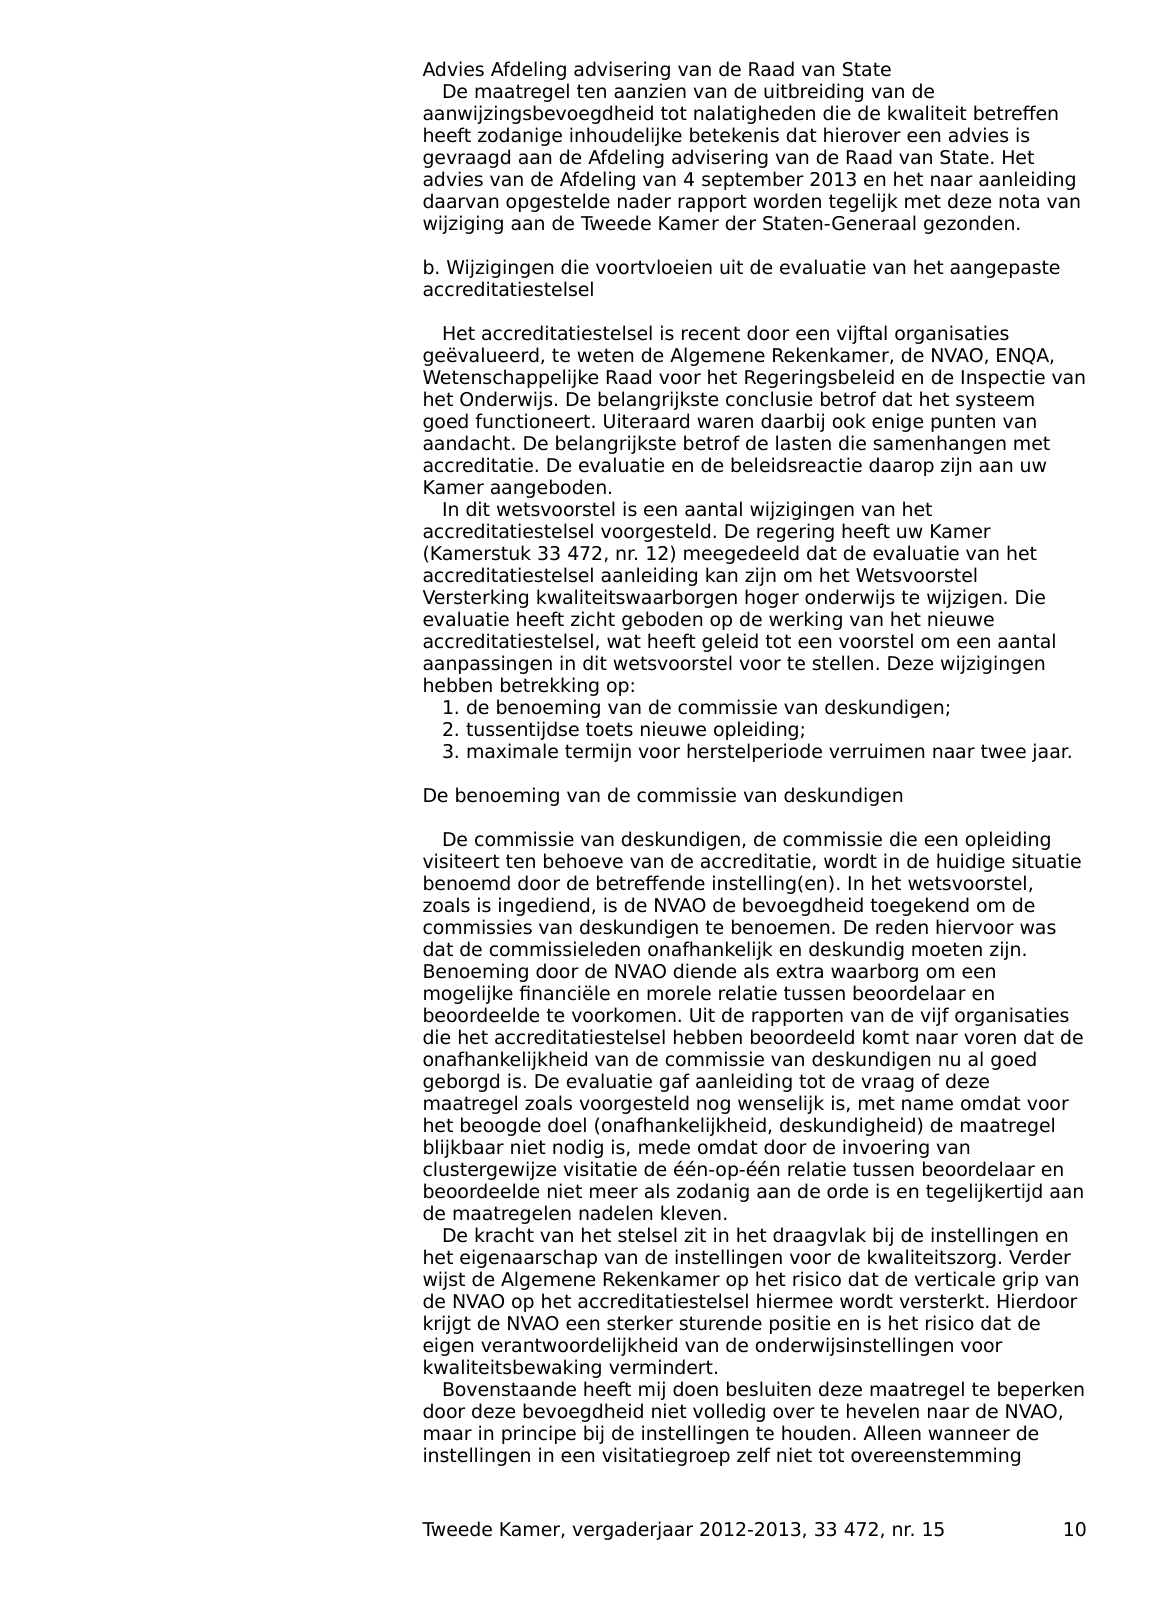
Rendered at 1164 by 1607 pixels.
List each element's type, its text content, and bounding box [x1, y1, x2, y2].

text De kracht van het stelsel zit in het draagvlak bij de instellingen en het eigenaarschap van de instellingen voor de kwaliteitszorg. Verder wijst de Algemene Rekenkamer op het risico dat de verticale grip van de NVAO op het accreditatiestelsel hiermee wordt versterkt. Hierdoor krijgt de NVAO een sterker sturende positie en is het risico dat de eigen verantwoordelijkheid van de onderwijsinstellingen voor kwaliteitsbewaking vermindert. [422, 1225, 1087, 1379]
subtitle De benoeming van de commissie van deskundigen [422, 785, 1087, 807]
text Bovenstaande heeft mij doen besluiten deze maatregel te beperken door deze bevoegdheid niet volledig over te hevelen naar de NVAO, maar in principe bij de instellingen te houden. Alleen wanneer de instellingen in een visitatiegroep zelf niet tot overeenstemming [422, 1379, 1087, 1467]
text De commissie van deskundigen, de commissie die een opleiding visiteert ten behoeve van de accreditatie, wordt in de huidige situatie benoemd door de betreffende instelling(en). In het wetsvoorstel, zoals is ingediend, is de NVAO de bevoegdheid toegekend om de commissies van deskundigen te benoemen. De reden hiervoor was dat de commissieleden onafhankelijk en deskundig moeten zijn. Benoeming door de NVAO diende als extra waarborg om een mogelijke financiële en morele relatie tussen beoordelaar en beoordeelde te voorkomen. Uit de rapporten van de vijf organisaties die het accreditatiestelsel hebben beoordeeld komt naar voren dat de onafhankelijkheid van de commissie van deskundigen nu al goed geborgd is. De evaluatie gaf aanleiding tot de vraag of deze maatregel zoals voorgesteld nog wenselijk is, met name omdat voor het beoogde doel (onafhankelijkheid, deskundigheid) de maatregel blijkbaar niet nodig is, mede omdat door de invoering van clustergewijze visitatie de één-op-één relatie tussen beoordelaar en beoordeelde niet meer als zodanig aan de orde is en tegelijkertijd aan de maatregelen nadelen kleven. [422, 829, 1087, 1225]
subtitle Advies Afdeling advisering van de Raad van State [422, 59, 1087, 81]
text Het accreditatiestelsel is recent door een vijftal organisaties geëvalueerd, te weten de Algemene Rekenkamer, de NVAO, ENQA, Wetenschappelijke Raad voor het Regeringsbeleid en de Inspectie van het Onderwijs. De belangrijkste conclusie betrof dat het systeem goed functioneert. Uiteraard waren daarbij ook enige punten van aandacht. De belangrijkste betrof de lasten die samenhangen met accreditatie. De evaluatie en de beleidsreactie daarop zijn aan uw Kamer aangeboden. [422, 323, 1087, 499]
text De maatregel ten aanzien van de uitbreiding van de aanwijzingsbevoegdheid tot nalatigheden die de kwaliteit betreffen heeft zodanige inhoudelijke betekenis dat hierover een advies is gevraagd aan de Afdeling advisering van de Raad van State. Het advies van de Afdeling van 4 september 2013 en het naar aanleiding daarvan opgestelde nader rapport worden tegelijk met deze nota van wijziging aan de Tweede Kamer der Staten-Generaal gezonden. [422, 81, 1087, 235]
text In dit wetsvoorstel is een aantal wijzigingen van het accreditatiestelsel voorgesteld. De regering heeft uw Kamer (Kamerstuk 33 472, nr. 12) meegedeeld dat de evaluatie van het accreditatiestelsel aanleiding kan zijn om het Wetsvoorstel Versterking kwaliteitswaarborgen hoger onderwijs te wijzigen. Die evaluatie heeft zicht geboden op de werking van het nieuwe accreditatiestelsel, wat heeft geleid tot een voorstel om een aantal aanpassingen in dit wetsvoorstel voor te stellen. Deze wijzigingen hebben betrekking op: [422, 499, 1087, 697]
text 1. de benoeming van de commissie van deskundigen; [422, 697, 1087, 719]
subtitle b. Wijzigingen die voortvloeien uit de evaluatie van het aangepaste accreditatiestelsel [422, 257, 1087, 301]
text 3. maximale termijn voor herstelperiode verruimen naar twee jaar. [422, 741, 1087, 763]
text 2. tussentijdse toets nieuwe opleiding; [422, 719, 1087, 741]
